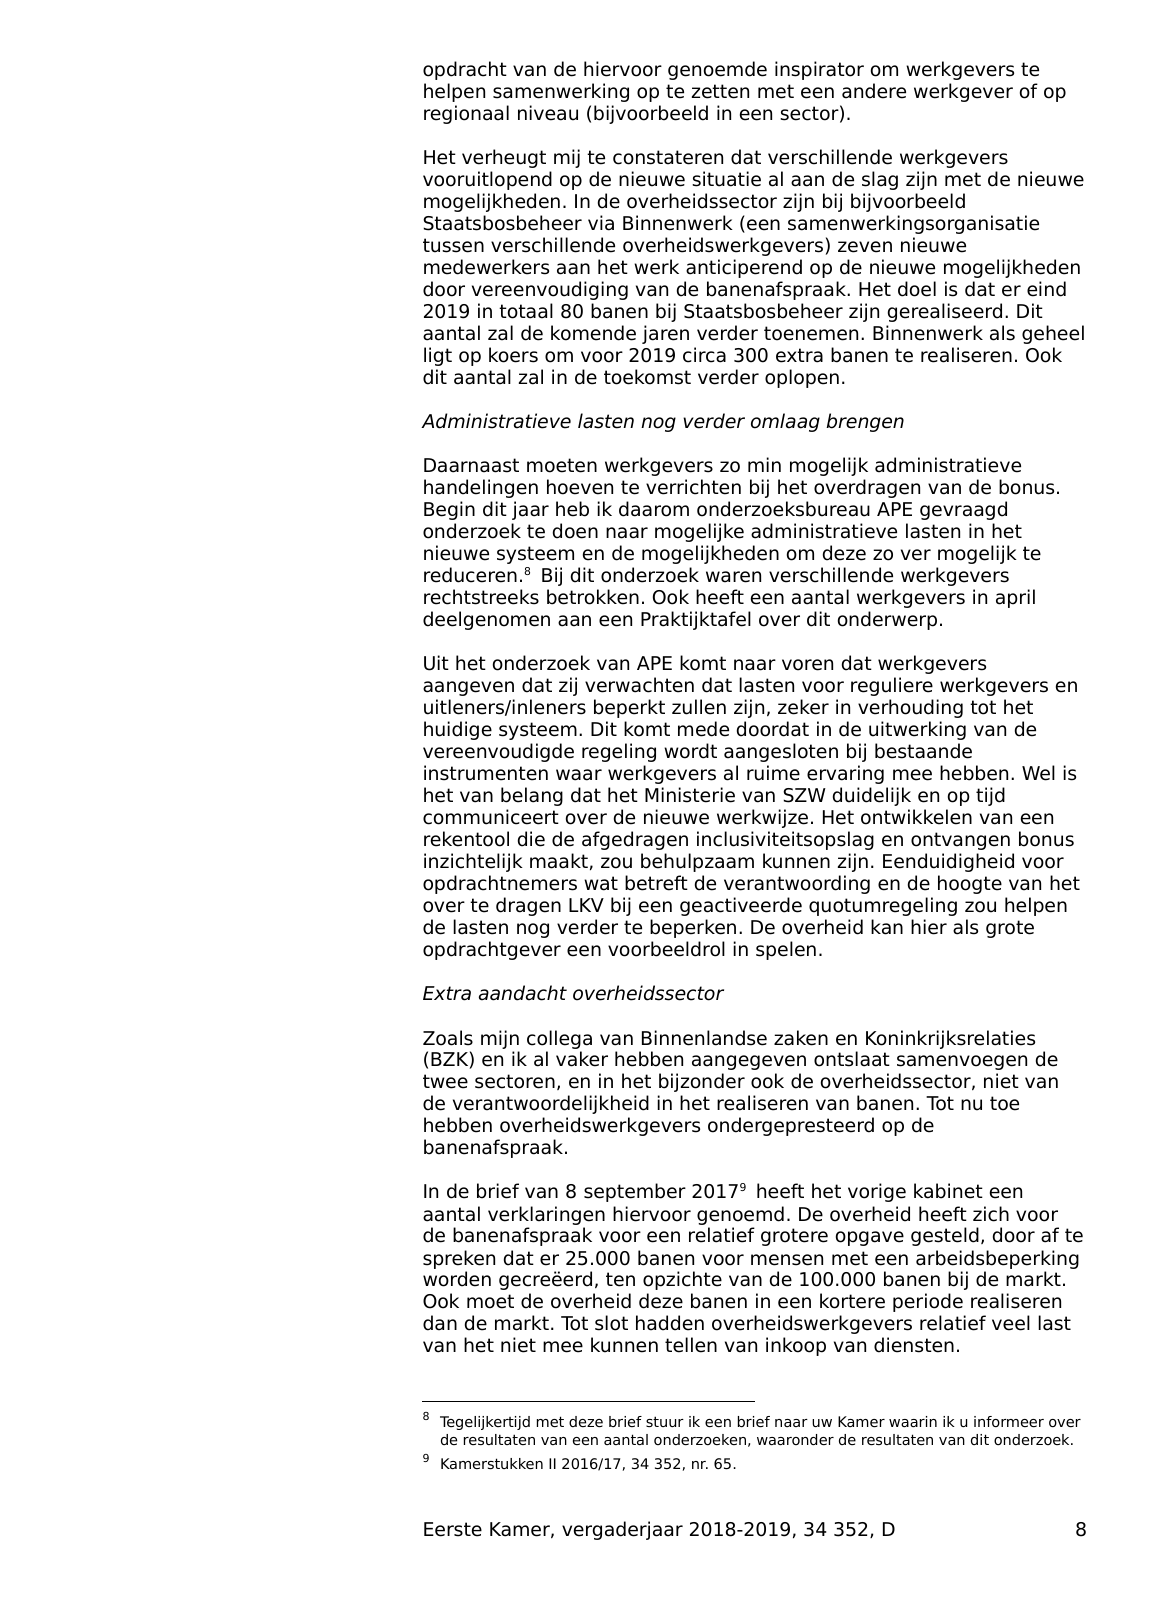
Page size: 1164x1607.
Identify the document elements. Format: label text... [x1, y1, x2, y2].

text opdracht van de hiervoor genoemde inspirator om werkgevers te helpen samenwerking op te zetten met een andere werkgever of op regionaal niveau (bijvoorbeeld in een sector). [422, 59, 1087, 125]
text Tegelijkertijd met deze brief stuur ik een brief naar uw Kamer waarin ik u informeer over de resultaten van een aantal onderzoeken, waaronder de resultaten van dit onderzoek. [422, 1410, 1087, 1449]
text Het verheugt mij te constateren dat verschillende werkgevers vooruitlopend op de nieuwe situatie al aan de slag zijn met de nieuwe mogelijkheden. In de overheidssector zijn bij bijvoorbeeld Staatsbosbeheer via Binnenwerk (een samenwerkingsorganisatie tussen verschillende overheidswerkgevers) zeven nieuwe medewerkers aan het werk anticiperend op de nieuwe mogelijkheden door vereenvoudiging van de banenafspraak. Het doel is dat er eind 2019 in totaal 80 banen bij Staatsbosbeheer zijn gerealiseerd. Dit aantal zal de komende jaren verder toenemen. Binnenwerk als geheel ligt op koers om voor 2019 circa 300 extra banen te realiseren. Ook dit aantal zal in de toekomst verder oplopen. [422, 147, 1087, 389]
text Uit het onderzoek van APE komt naar voren dat werkgevers aangeven dat zij verwachten dat lasten voor reguliere werkgevers en uitleners/inleners beperkt zullen zijn, zeker in verhouding tot het huidige systeem. Dit komt mede doordat in de uitwerking van de vereenvoudigde regeling wordt aangesloten bij bestaande instrumenten waar werkgevers al ruime ervaring mee hebben. Wel is het van belang dat het Ministerie van SZW duidelijk en op tijd communiceert over de nieuwe werkwijze. Het ontwikkelen van een rekentool die de afgedragen inclusiviteitsopslag en ontvangen bonus inzichtelijk maakt, zou behulpzaam kunnen zijn. Eenduidigheid voor opdrachtnemers wat betreft de verantwoording en de hoogte van het over te dragen LKV bij een geactiveerde quotumregeling zou helpen de lasten nog verder te beperken. De overheid kan hier als grote opdrachtgever een voorbeeldrol in spelen. [422, 653, 1087, 961]
subtitle Administratieve lasten nog verder omlaag brengen [422, 411, 1087, 433]
subtitle Extra aandacht overheidssector [422, 983, 1087, 1005]
text Zoals mijn collega van Binnenlandse zaken en Koninkrijksrelaties (BZK) en ik al vaker hebben aangegeven ontslaat samenvoegen de twee sectoren, en in het bijzonder ook de overheidssector, niet van de verantwoordelijkheid in het realiseren van banen. Tot nu toe hebben overheidswerkgevers ondergepresteerd op de banenafspraak. [422, 1027, 1087, 1159]
text Kamerstukken II 2016/17, 34 352, nr. 65. [422, 1452, 1087, 1474]
text Daarnaast moeten werkgevers zo min mogelijk administratieve handelingen hoeven te verrichten bij het overdragen van de bonus. Begin dit jaar heb ik daarom onderzoeksbureau APE gevraagd onderzoek te doen naar mogelijke administratieve lasten in het nieuwe systeem en de mogelijkheden om deze zo ver mogelijk te reduceren. Bij dit onderzoek waren verschillende werkgevers rechtstreeks betrokken. Ook heeft een aantal werkgevers in april deelgenomen aan een Praktijktafel over dit onderwerp. [422, 455, 1087, 631]
text In de brief van 8 september 2017 heeft het vorige kabinet een aantal verklaringen hiervoor genoemd. De overheid heeft zich voor de banenafspraak voor een relatief grotere opgave gesteld, door af te spreken dat er 25.000 banen voor mensen met een arbeidsbeperking worden gecreëerd, ten opzichte van de 100.000 banen bij de markt. Ook moet de overheid deze banen in een kortere periode realiseren dan de markt. Tot slot hadden overheidswerkgevers relatief veel last van het niet mee kunnen tellen van inkoop van diensten. [422, 1181, 1087, 1357]
